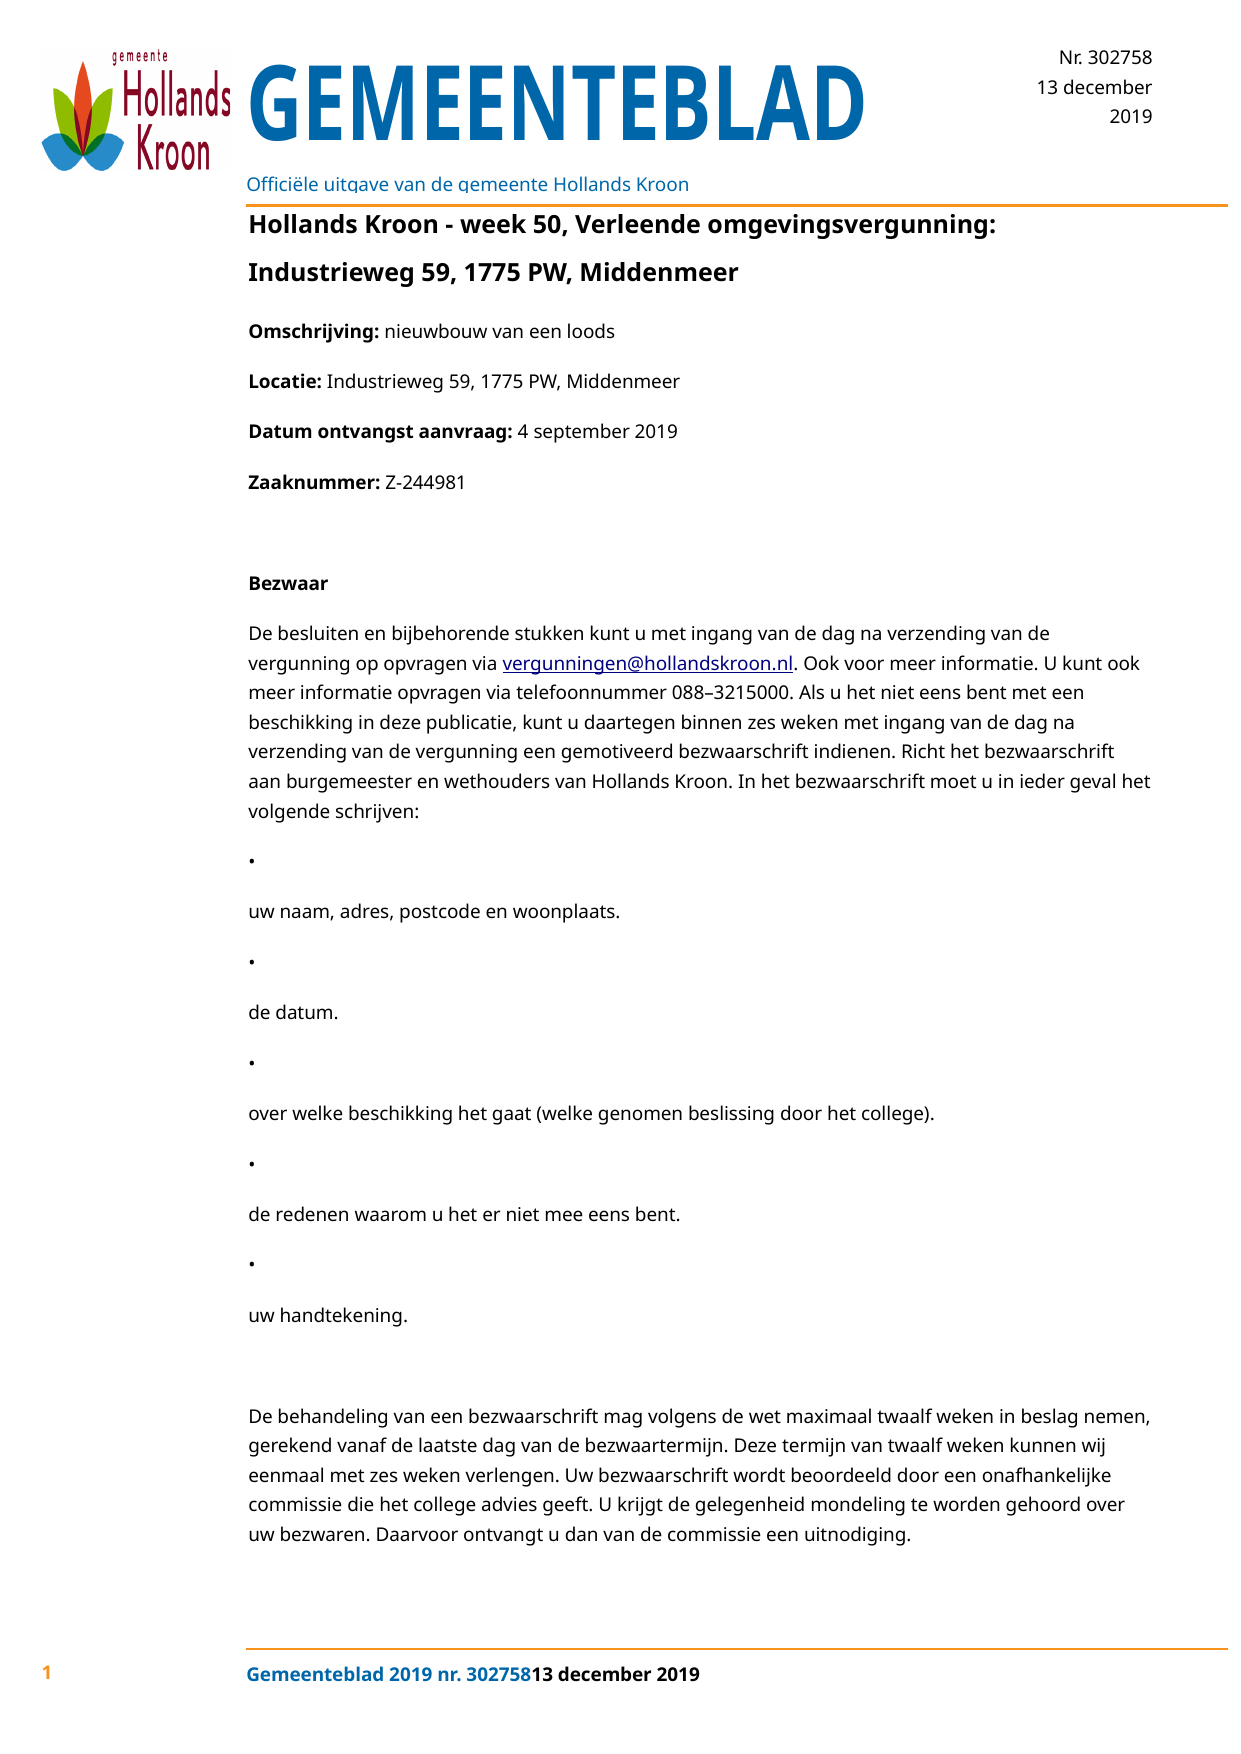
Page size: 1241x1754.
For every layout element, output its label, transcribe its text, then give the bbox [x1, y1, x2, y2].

text De besluiten en bijbehorende stukken kunt u met ingang van de dag na verzending van de vergunning op opvragen via vergunningen@hollandskroon.nl. Ook voor meer informatie. U kunt ook meer informatie opvragen via telefoonnummer 088–3215000. Als u het niet eens bent met een beschikking in deze publicatie, kunt u daartegen binnen zes weken met ingang van de dag na verzending van de vergunning een gemotiveerd bezwaarschrift indienen. Richt het bezwaarschrift aan burgemeester en wethouders van Hollands Kroon. In het bezwaarschrift moet u in ieder geval het volgende schrijven: [248, 620, 1152, 824]
text uw naam, adres, postcode en woonplaats. [248, 899, 1152, 924]
text Bezwaar [248, 570, 1152, 596]
text de datum. [248, 999, 1152, 1025]
text over welke beschikking het gaat (welke genomen beslissing door het college). [248, 1100, 1152, 1126]
text Hollands Kroon - week 50, Verleende omgevingsvergunning: Industrieweg 59, 1775 PW, Middenmeer [248, 207, 1152, 288]
picture [41, 47, 231, 172]
text Datum ontvangst aanvraag: 4 september 2019 [248, 419, 1152, 444]
text • [248, 1252, 1152, 1277]
text Locatie: Industrieweg 59, 1775 PW, Middenmeer [248, 368, 1152, 394]
text • [248, 949, 1152, 975]
text • [248, 1050, 1152, 1076]
text uw handtekening. [248, 1302, 1152, 1328]
text • [248, 1151, 1152, 1177]
text Zaaknummer: Z-244981 [248, 469, 1152, 495]
text Omschrijving: nieuwbouw van een loods [248, 318, 1152, 344]
text • [248, 848, 1152, 874]
text de redenen waarom u het er niet mee eens bent. [248, 1201, 1152, 1227]
text De behandeling van een bezwaarschrift mag volgens de wet maximaal twaalf weken in beslag nemen, gerekend vanaf de laatste dag van de bezwaartermijn. Deze termijn van twaalf weken kunnen wij eenmaal met zes weken verlengen. Uw bezwaarschrift wordt beoordeeld door een onafhankelijke commissie die het college advies geeft. U krijgt de gelegenheid mondeling te worden gehoord over uw bezwaren. Daarvoor ontvangt u dan van de commissie een uitnodiging. [248, 1403, 1152, 1547]
